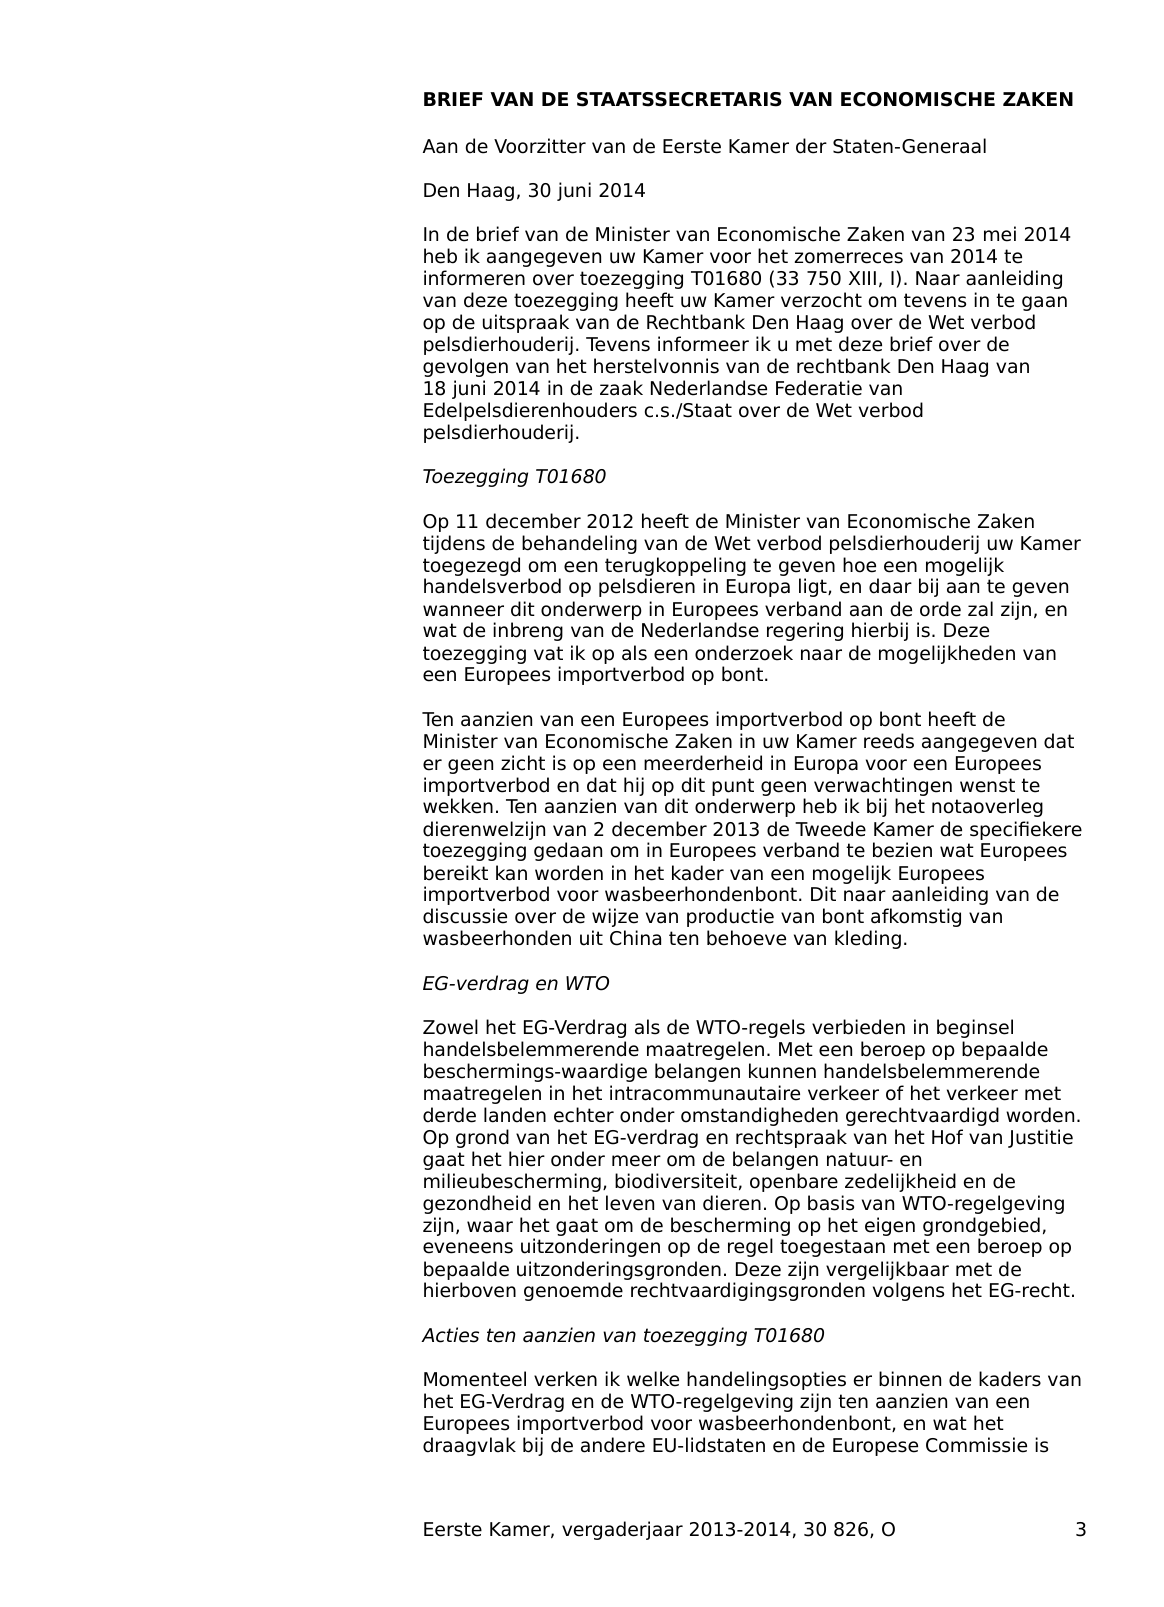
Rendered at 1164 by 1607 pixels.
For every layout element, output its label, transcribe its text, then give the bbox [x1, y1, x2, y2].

text Aan de Voorzitter van de Eerste Kamer der Staten-Generaal [422, 136, 1087, 158]
text Op 11 december 2012 heeft de Minister van Economische Zaken tijdens de behandeling van de Wet verbod pelsdierhouderij uw Kamer toegezegd om een terugkoppeling te geven hoe een mogelijk handelsverbod op pelsdieren in Europa ligt, en daar bij aan te geven wanneer dit onderwerp in Europees verband aan de orde zal zijn, en wat de inbreng van de Nederlandse regering hierbij is. Deze toezegging vat ik op als een onderzoek naar de mogelijkheden van een Europees importverbod op bont. [422, 511, 1087, 686]
text Ten aanzien van een Europees importverbod op bont heeft de Minister van Economische Zaken in uw Kamer reeds aangegeven dat er geen zicht is op een meerderheid in Europa voor een Europees importverbod en dat hij op dit punt geen verwachtingen wenst te wekken. Ten aanzien van dit onderwerp heb ik bij het notaoverleg dierenwelzijn van 2 december 2013 de Tweede Kamer de specifiekere toezegging gedaan om in Europees verband te bezien wat Europees bereikt kan worden in het kader van een mogelijk Europees importverbod voor wasbeerhondenbont. Dit naar aanleiding van de discussie over de wijze van productie van bont afkomstig van wasbeerhonden uit China ten behoeve van kleding. [422, 708, 1087, 950]
text Momenteel verken ik welke handelingsopties er binnen de kaders van het EG-Verdrag en de WTO-regelgeving zijn ten aanzien van een Europees importverbod voor wasbeerhondenbont, en wat het draagvlak bij de andere EU-lidstaten en de Europese Commissie is [422, 1369, 1087, 1457]
text Zowel het EG-Verdrag als de WTO-regels verbieden in beginsel handelsbelemmerende maatregelen. Met een beroep op bepaalde beschermings-waardige belangen kunnen handelsbelemmerende maatregelen in het intracommunautaire verkeer of het verkeer met derde landen echter onder omstandigheden gerechtvaardigd worden. Op grond van het EG-verdrag en rechtspraak van het Hof van Justitie gaat het hier onder meer om de belangen natuur- en milieubescherming, biodiversiteit, openbare zedelijkheid en de gezondheid en het leven van dieren. Op basis van WTO-regelgeving zijn, waar het gaat om de bescherming op het eigen grondgebied, eveneens uitzonderingen op de regel toegestaan met een beroep op bepaalde uitzonderingsgronden. Deze zijn vergelijkbaar met de hierboven genoemde rechtvaardigingsgronden volgens het EG-recht. [422, 1017, 1087, 1302]
subtitle Toezegging T01680 [422, 466, 1087, 488]
subtitle BRIEF VAN DE STAATSSECRETARIS VAN ECONOMISCHE ZAKEN [422, 89, 1087, 111]
text Den Haag, 30 juni 2014 [422, 180, 1087, 202]
subtitle EG-verdrag en WTO [422, 972, 1087, 994]
subtitle Acties ten aanzien van toezegging T01680 [422, 1324, 1087, 1347]
text In de brief van de Minister van Economische Zaken van 23 mei 2014 heb ik aangegeven uw Kamer voor het zomerreces van 2014 te informeren over toezegging T01680 (33 750 XIII, I). Naar aanleiding van deze toezegging heeft uw Kamer verzocht om tevens in te gaan op de uitspraak van de Rechtbank Den Haag over de Wet verbod pelsdierhouderij. Tevens informeer ik u met deze brief over de gevolgen van het herstelvonnis van de rechtbank Den Haag van 18 juni 2014 in de zaak Nederlandse Federatie van Edelpelsdierenhouders c.s./Staat over de Wet verbod pelsdierhouderij. [422, 224, 1087, 444]
